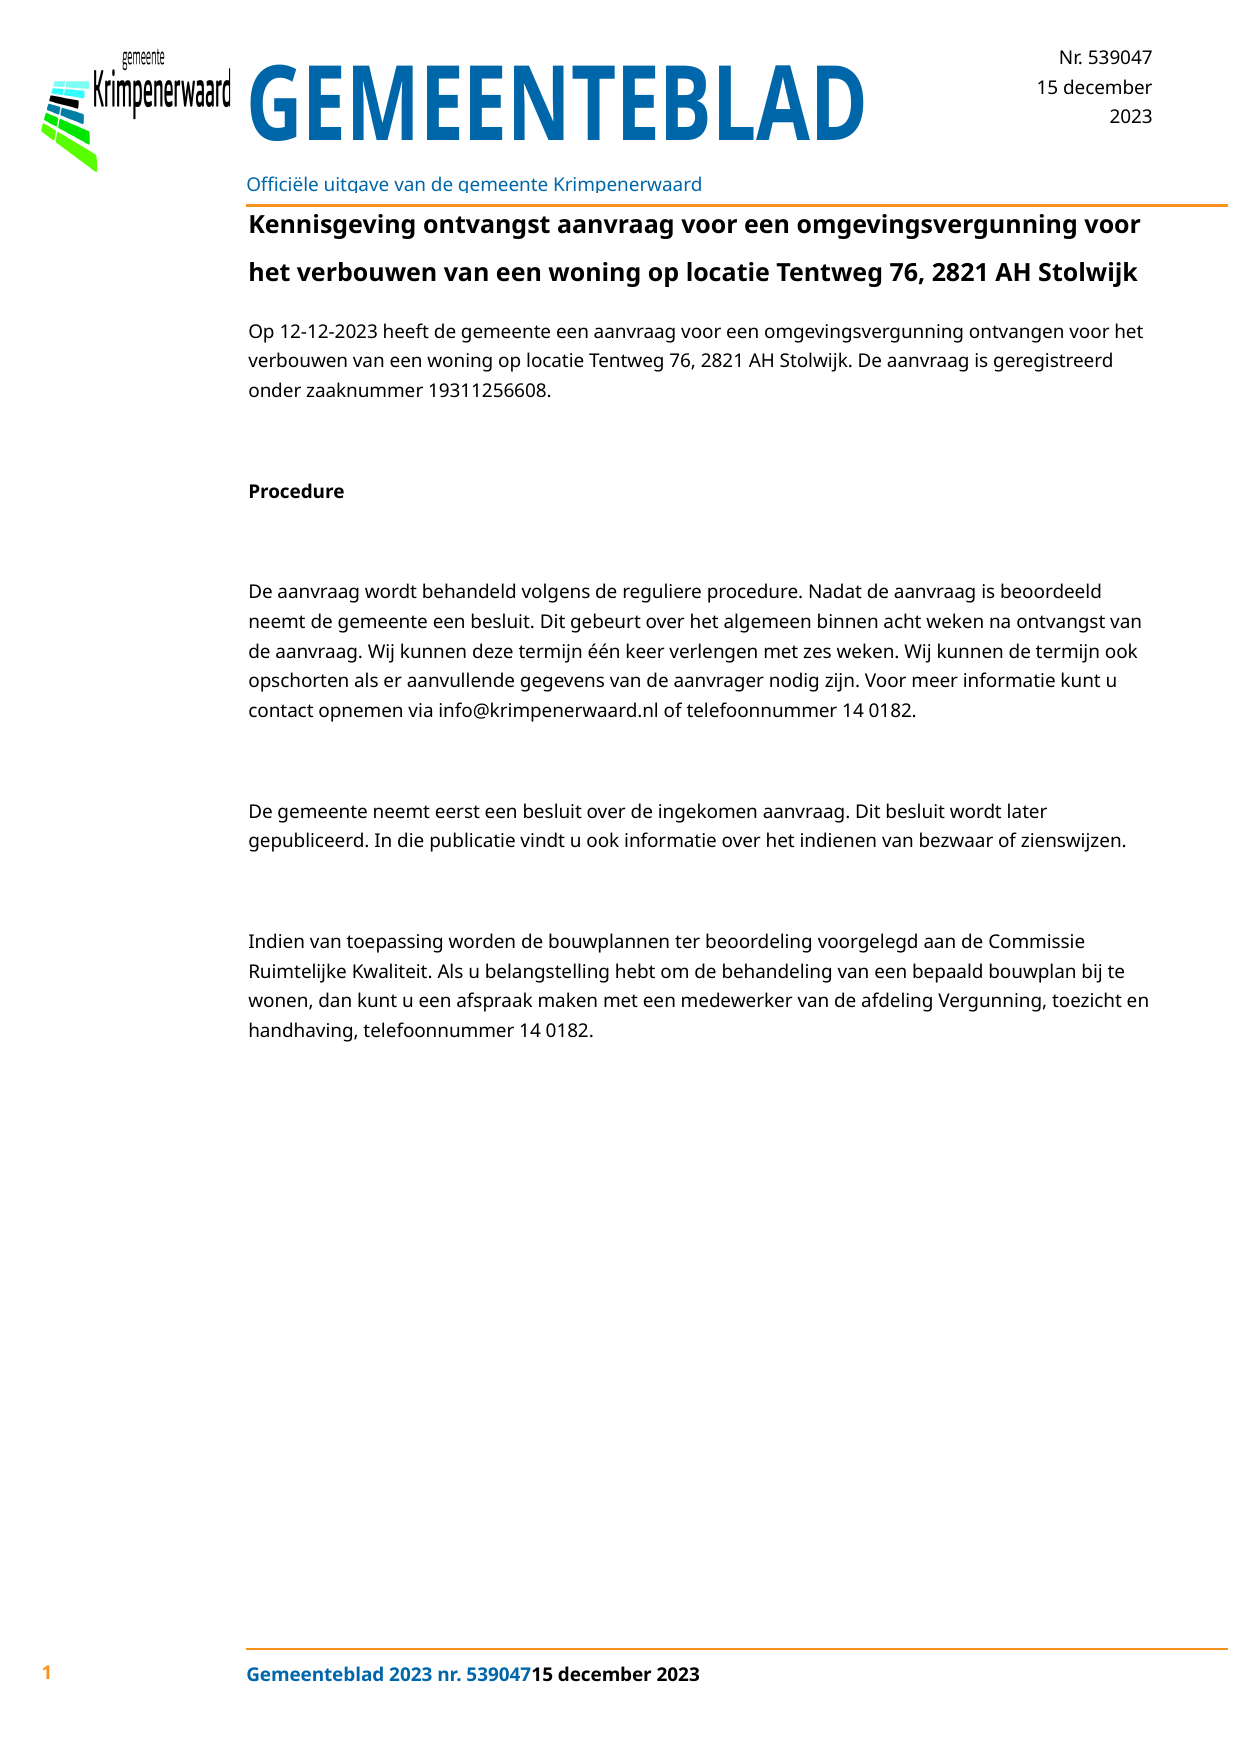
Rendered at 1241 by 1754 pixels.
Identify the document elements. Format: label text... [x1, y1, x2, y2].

text De aanvraag wordt behandeld volgens de reguliere procedure. Nadat de aanvraag is beoordeeld neemt de gemeente een besluit. Dit gebeurt over het algemeen binnen acht weken na ontvangst van de aanvraag. Wij kunnen deze termijn één keer verlengen met zes weken. Wij kunnen de termijn ook opschorten als er aanvullende gegevens van de aanvrager nodig zijn. Voor meer informatie kunt u contact opnemen via info@krimpenerwaard.nl of telefoonnummer 14 0182. [248, 579, 1152, 723]
text Op 12-12-2023 heeft de gemeente een aanvraag voor een omgevingsvergunning ontvangen voor het verbouwen van een woning op locatie Tentweg 76, 2821 AH Stolwijk. De aanvraag is geregistreerd onder zaaknummer 19311256608. [248, 318, 1152, 403]
picture [41, 47, 231, 172]
text De gemeente neemt eerst een besluit over de ingekomen aanvraag. Dit besluit wordt later gepubliceerd. In die publicatie vindt u ook informatie over het indienen van bezwaar of zienswijzen. [248, 798, 1152, 853]
text Indien van toepassing worden de bouwplannen ter beoordeling voorgelegd aan de Commissie Ruimtelijke Kwaliteit. Als u belangstelling hebt om de behandeling van een bepaald bouwplan bij te wonen, dan kunt u een afspraak maken met een medewerker van de afdeling Vergunning, toezicht en handhaving, telefoonnummer 14 0182. [248, 928, 1152, 1043]
text Procedure [248, 478, 1152, 504]
text Kennisgeving ontvangst aanvraag voor een omgevingsvergunning voor het verbouwen van een woning op locatie Tentweg 76, 2821 AH Stolwijk [248, 207, 1152, 288]
